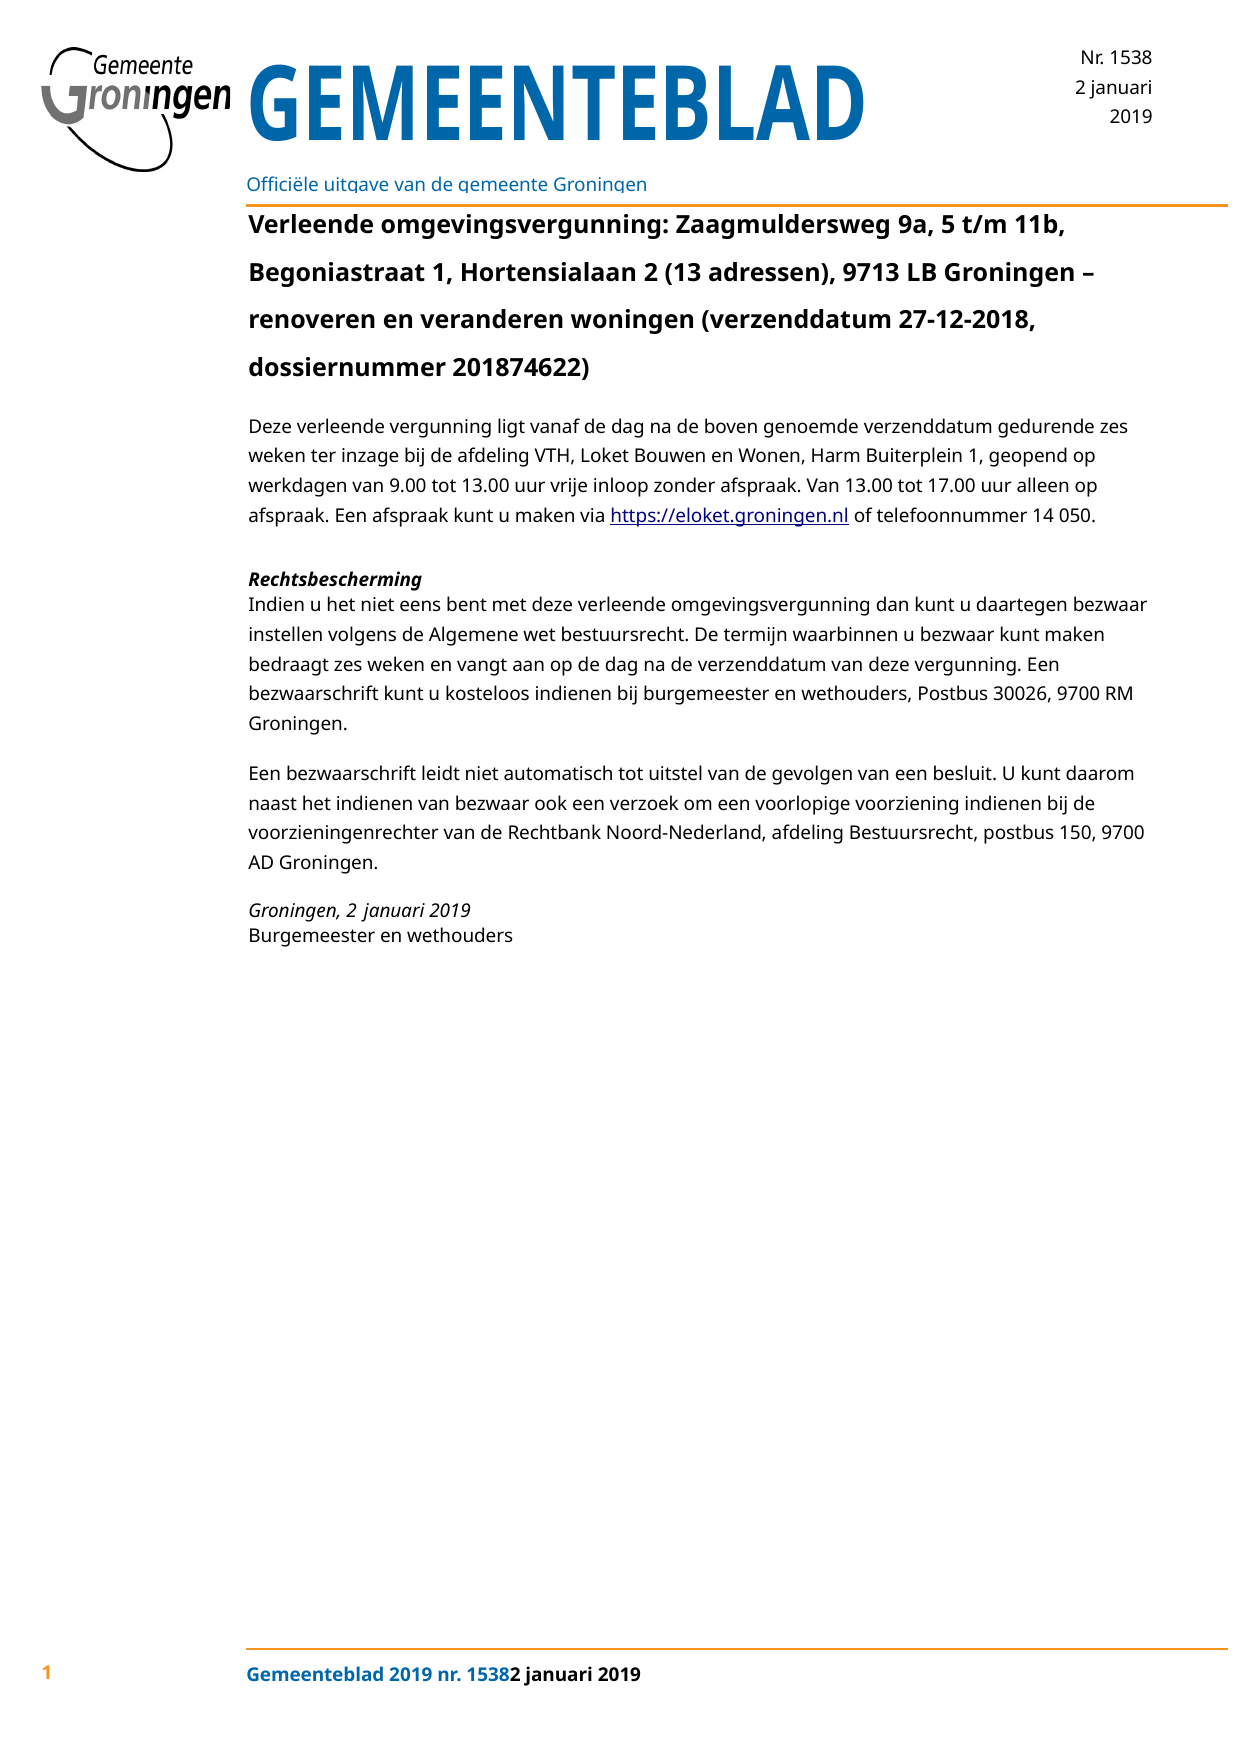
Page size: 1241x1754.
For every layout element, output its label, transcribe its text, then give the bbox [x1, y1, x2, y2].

text Burgemeester en wethouders [248, 923, 1152, 948]
text Indien u het niet eens bent met deze verleende omgevingsvergunning dan kunt u daartegen bezwaar instellen volgens de Algemene wet bestuursrecht. De termijn waarbinnen u bezwaar kunt maken bedraagt zes weken en vangt aan op de dag na de verzenddatum van deze vergunning. Een bezwaarschrift kunt u kosteloos indienen bij burgemeester en wethouders, Postbus 30026, 9700 RM Groningen. [248, 592, 1152, 736]
text Groningen, 2 januari 2019 [248, 897, 1152, 923]
text Verleende omgevingsvergunning: Zaagmuldersweg 9a, 5 t/m 11b, Begoniastraat 1, Hortensialaan 2 (13 adressen), 9713 LB Groningen – renoveren en veranderen woningen (verzenddatum 27-12-2018, dossiernummer 201874622) [248, 207, 1152, 384]
text Een bezwaarschrift leidt niet automatisch tot uitstel van de gevolgen van een besluit. U kunt daarom naast het indienen van bezwaar ook een verzoek om een voorlopige voorziening indienen bij de voorzieningenrechter van de Rechtbank Noord-Nederland, afdeling Bestuursrecht, postbus 150, 9700 AD Groningen. [248, 760, 1152, 875]
picture [41, 47, 231, 172]
text Rechtsbescherming [248, 566, 1152, 592]
text Deze verleende vergunning ligt vanaf de dag na de boven genoemde verzenddatum gedurende zes weken ter inzage bij de afdeling VTH, Loket Bouwen en Wonen, Harm Buiterplein 1, geopend op werkdagen van 9.00 tot 13.00 uur vrije inloop zonder afspraak. Van 13.00 tot 17.00 uur alleen op afspraak. Een afspraak kunt u maken via https://eloket.groningen.nl of telefoonnummer 14 050. [248, 413, 1152, 528]
